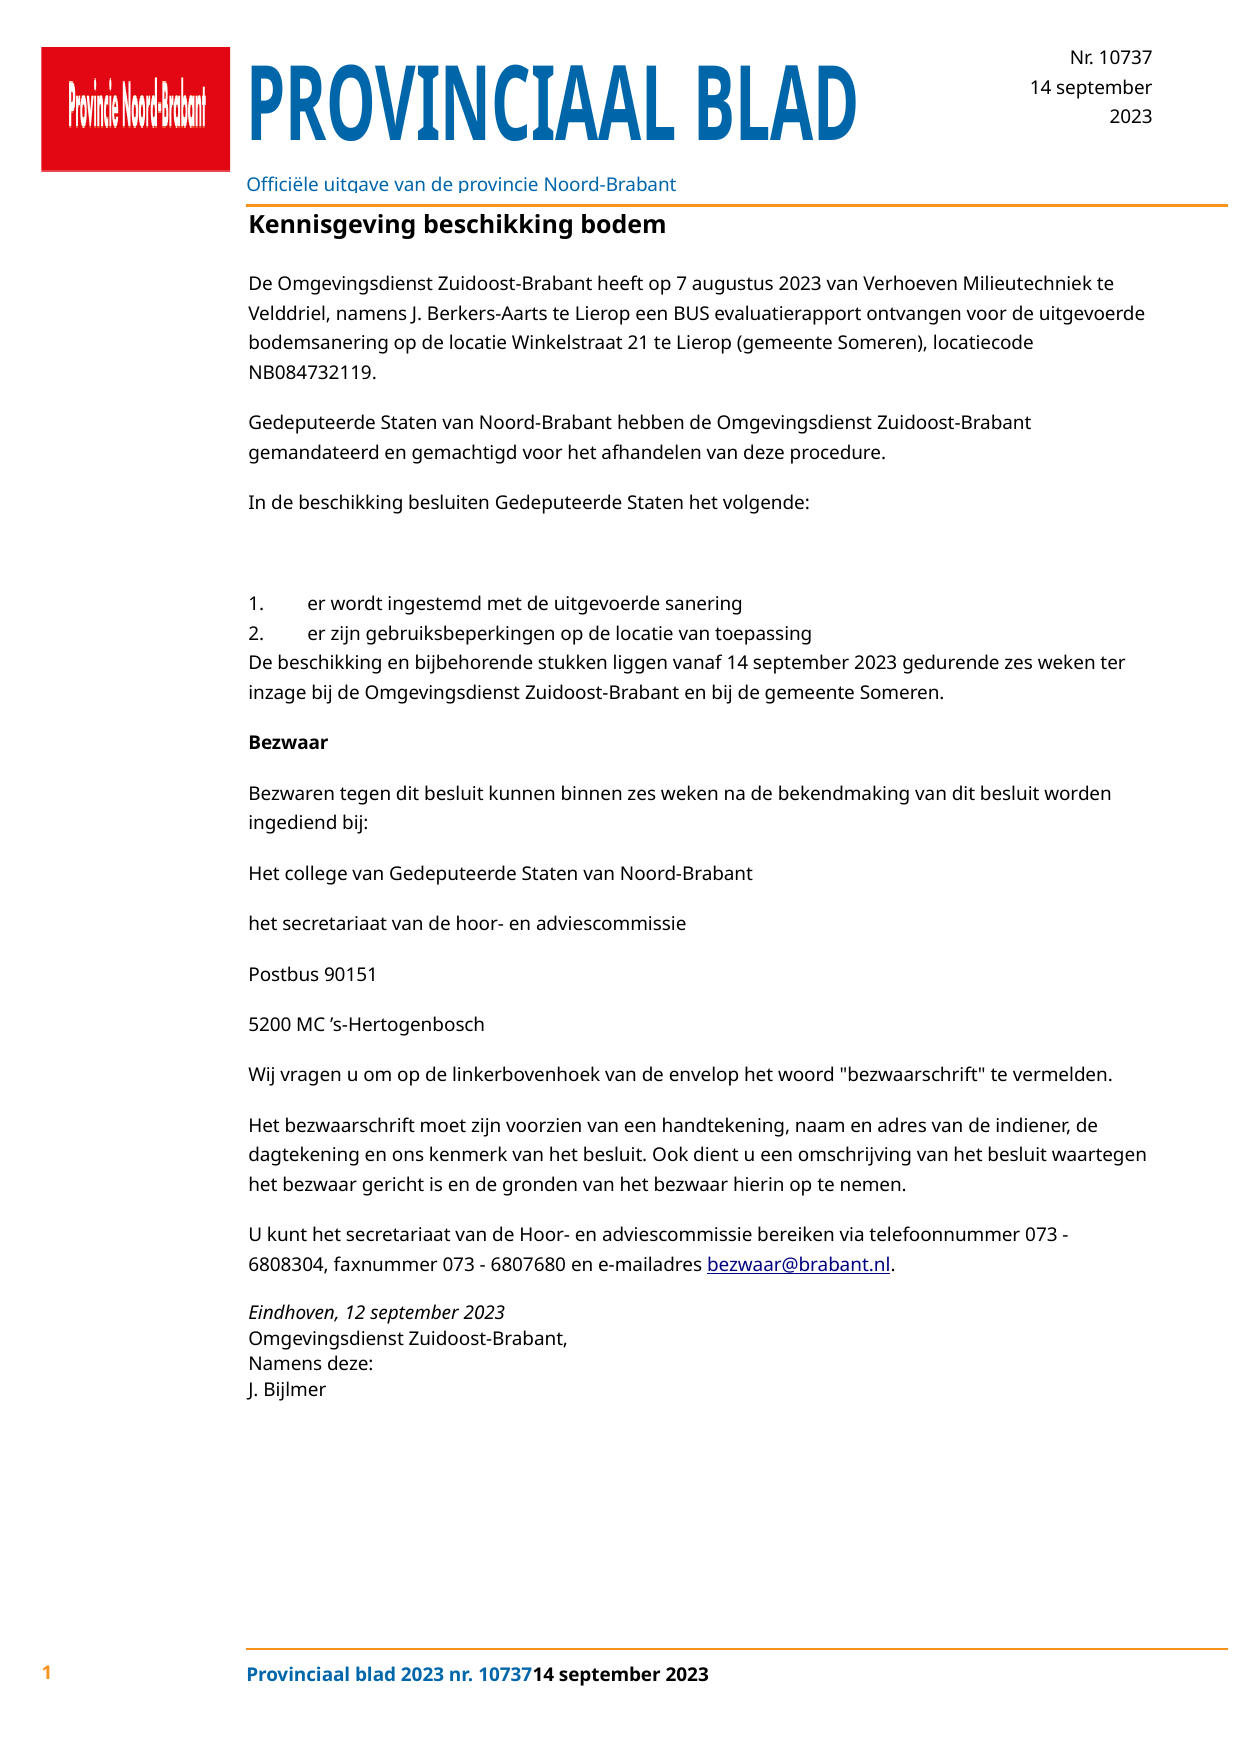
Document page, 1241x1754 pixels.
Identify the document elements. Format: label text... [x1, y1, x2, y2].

text Bezwaren tegen dit besluit kunnen binnen zes weken na de bekendmaking van dit besluit worden ingediend bij: [248, 780, 1152, 835]
text Omgevingsdienst Zuidoost-Brabant, [248, 1325, 1152, 1350]
text Namens deze: [248, 1350, 1152, 1376]
text J. Bijlmer [248, 1376, 1152, 1402]
picture [41, 47, 231, 172]
text U kunt het secretariaat van de Hoor- en adviescommissie bereiken via telefoonnummer 073 - 6808304, faxnummer 073 - 6807680 en e-mailadres bezwaar@brabant.nl. [248, 1222, 1152, 1277]
text Eindhoven, 12 september 2023 [248, 1299, 1152, 1325]
text De beschikking en bijbehorende stukken liggen vanaf 14 september 2023 gedurende zes weken ter inzage bij de Omgevingsdienst Zuidoost-Brabant en bij de gemeente Someren. [248, 649, 1152, 705]
list er zijn gebruiksbeperkingen op de locatie van toepassing [248, 620, 1152, 646]
text De Omgevingsdienst Zuidoost-Brabant heeft op 7 augustus 2023 van Verhoeven Milieutechniek te Velddriel, namens J. Berkers-Aarts te Lierop een BUS evaluatierapport ontvangen voor de uitgevoerde bodemsanering op de locatie Winkelstraat 21 te Lierop (gemeente Someren), locatiecode NB084732119. [248, 270, 1152, 385]
text In de beschikking besluiten Gedeputeerde Staten het volgende: [248, 489, 1152, 515]
text Het bezwaarschrift moet zijn voorzien van een handtekening, naam en adres van de indiener, de dagtekening en ons kenmerk van het besluit. Ook dient u een omschrijving van het besluit waartegen het bezwaar gericht is en de gronden van het bezwaar hierin op te nemen. [248, 1112, 1152, 1197]
text het secretariaat van de hoor- en adviescommissie [248, 910, 1152, 936]
text Het college van Gedeputeerde Staten van Noord-Brabant [248, 860, 1152, 886]
list er wordt ingestemd met de uitgevoerde sanering [248, 590, 1152, 616]
text Gedeputeerde Staten van Noord-Brabant hebben de Omgevingsdienst Zuidoost-Brabant gemandateerd en gemachtigd voor het afhandelen van deze procedure. [248, 409, 1152, 465]
text Bezwaar [248, 729, 1152, 755]
text Kennisgeving beschikking bodem [248, 207, 1152, 241]
text Postbus 90151 [248, 961, 1152, 986]
text 5200 MC ’s-Hertogenbosch [248, 1011, 1152, 1037]
text Wij vragen u om op de linkerbovenhoek van de envelop het woord "bezwaarschrift" te vermelden. [248, 1062, 1152, 1087]
